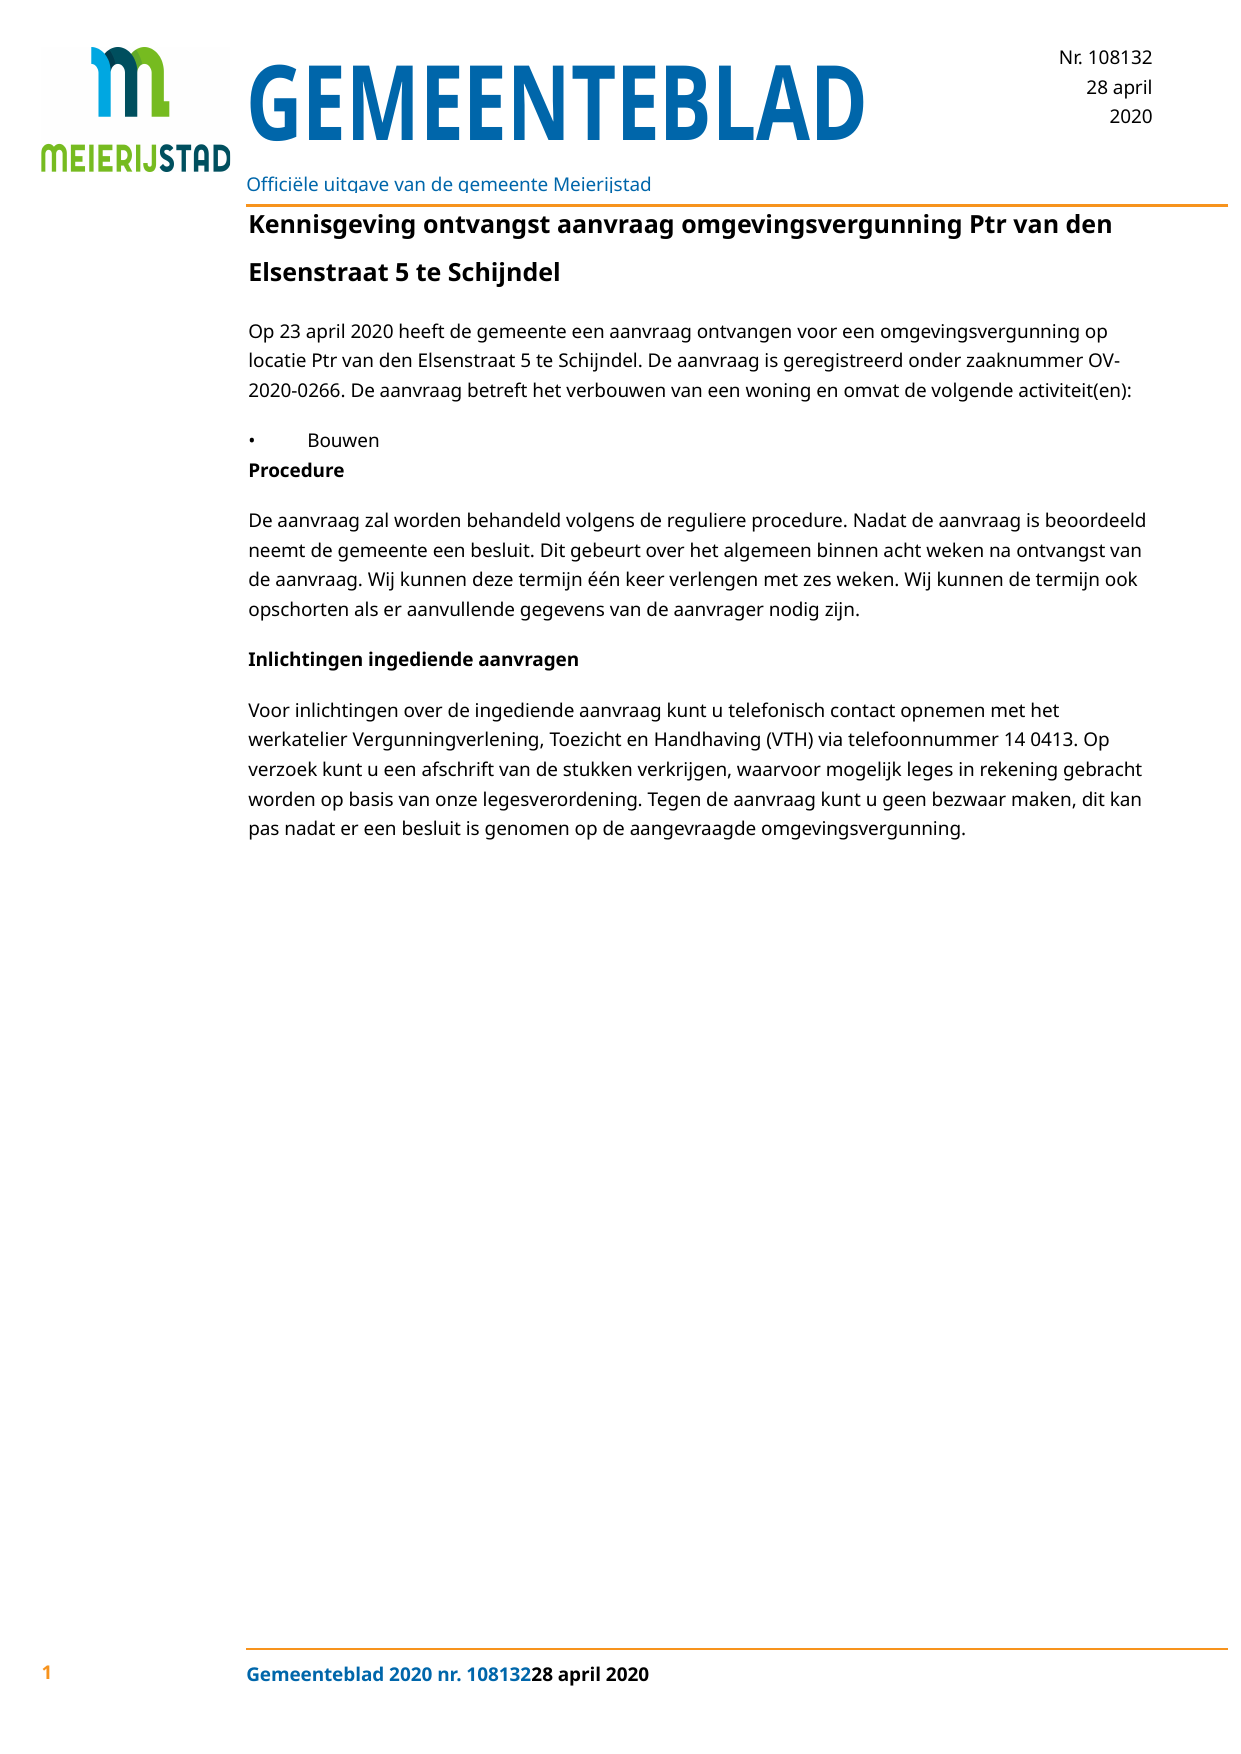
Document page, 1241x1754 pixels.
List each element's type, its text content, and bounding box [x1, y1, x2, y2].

text Inlichtingen ingediende aanvragen [248, 647, 1152, 672]
text De aanvraag zal worden behandeld volgens de reguliere procedure. Nadat de aanvraag is beoordeeld neemt de gemeente een besluit. Dit gebeurt over het algemeen binnen acht weken na ontvangst van de aanvraag. Wij kunnen deze termijn één keer verlengen met zes weken. Wij kunnen de termijn ook opschorten als er aanvullende gegevens van de aanvrager nodig zijn. [248, 507, 1152, 622]
text Procedure [248, 457, 1152, 483]
text Kennisgeving ontvangst aanvraag omgevingsvergunning Ptr van den Elsenstraat 5 te Schijndel [248, 207, 1152, 288]
list Bouwen [248, 427, 1152, 453]
picture [41, 47, 231, 172]
text Voor inlichtingen over de ingediende aanvraag kunt u telefonisch contact opnemen met het werkatelier Vergunningverlening, Toezicht en Handhaving (VTH) via telefoonnummer 14 0413. Op verzoek kunt u een afschrift van de stukken verkrijgen, waarvoor mogelijk leges in rekening gebracht worden op basis van onze legesverordening. Tegen de aanvraag kunt u geen bezwaar maken, dit kan pas nadat er een besluit is genomen op de aangevraagde omgevingsvergunning. [248, 697, 1152, 841]
text Op 23 april 2020 heeft de gemeente een aanvraag ontvangen voor een omgevingsvergunning op locatie Ptr van den Elsenstraat 5 te Schijndel. De aanvraag is geregistreerd onder zaaknummer OV-2020-0266. De aanvraag betreft het verbouwen van een woning en omvat de volgende activiteit(en): [248, 318, 1152, 403]
